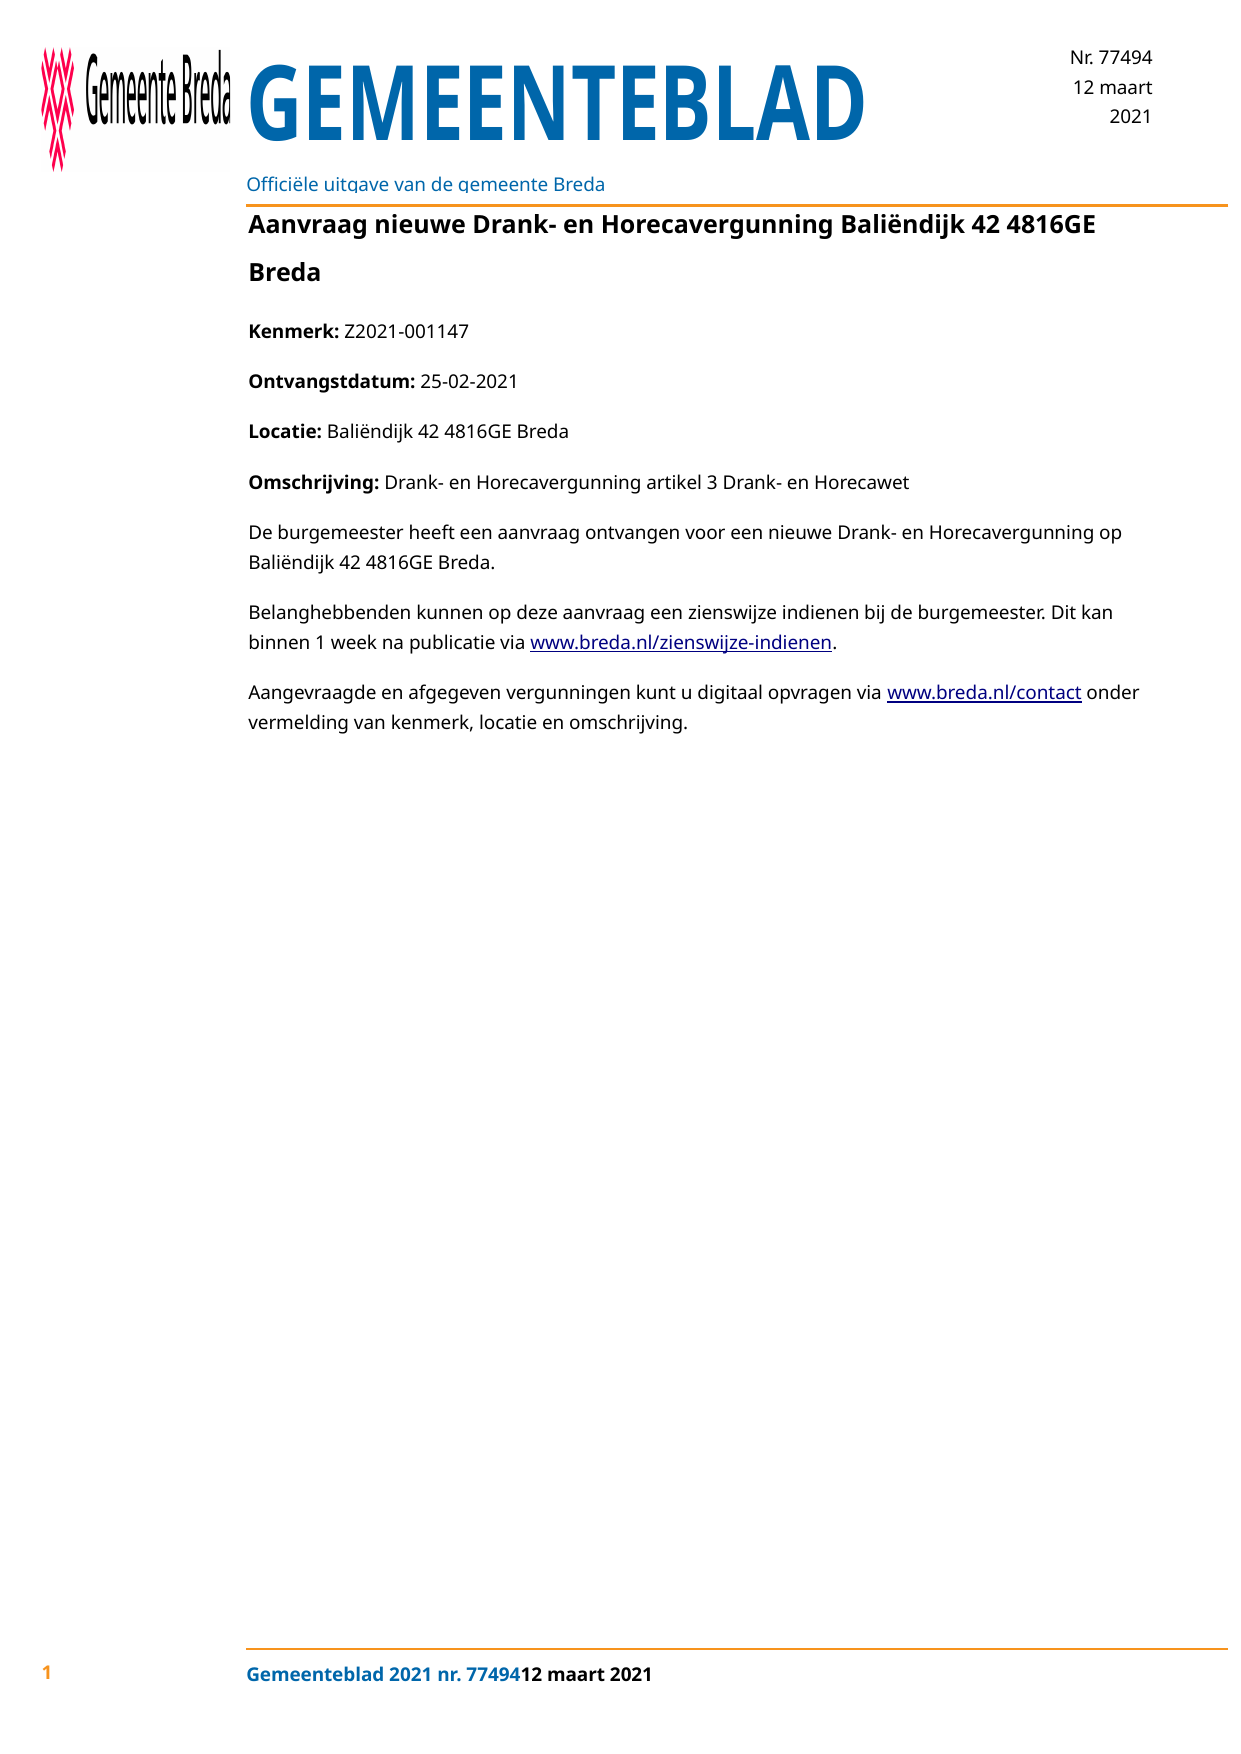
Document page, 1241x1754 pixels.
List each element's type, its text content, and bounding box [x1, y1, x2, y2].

text Kenmerk: Z2021-001147 [248, 318, 1152, 344]
text Aangevraagde en afgegeven vergunningen kunt u digitaal opvragen via www.breda.nl/contact onder vermelding van kenmerk, locatie en omschrijving. [248, 679, 1152, 735]
text Aanvraag nieuwe Drank- en Horecavergunning Baliëndijk 42 4816GE Breda [248, 207, 1152, 288]
text Omschrijving: Drank- en Horecavergunning artikel 3 Drank- en Horecawet [248, 469, 1152, 495]
text De burgemeester heeft een aanvraag ontvangen voor een nieuwe Drank- en Horecavergunning op Baliëndijk 42 4816GE Breda. [248, 519, 1152, 575]
picture [41, 47, 231, 172]
text Locatie: Baliëndijk 42 4816GE Breda [248, 419, 1152, 444]
text Belanghebbenden kunnen op deze aanvraag een zienswijze indienen bij de burgemeester. Dit kan binnen 1 week na publicatie via www.breda.nl/zienswijze-indienen. [248, 599, 1152, 655]
text Ontvangstdatum: 25-02-2021 [248, 368, 1152, 394]
